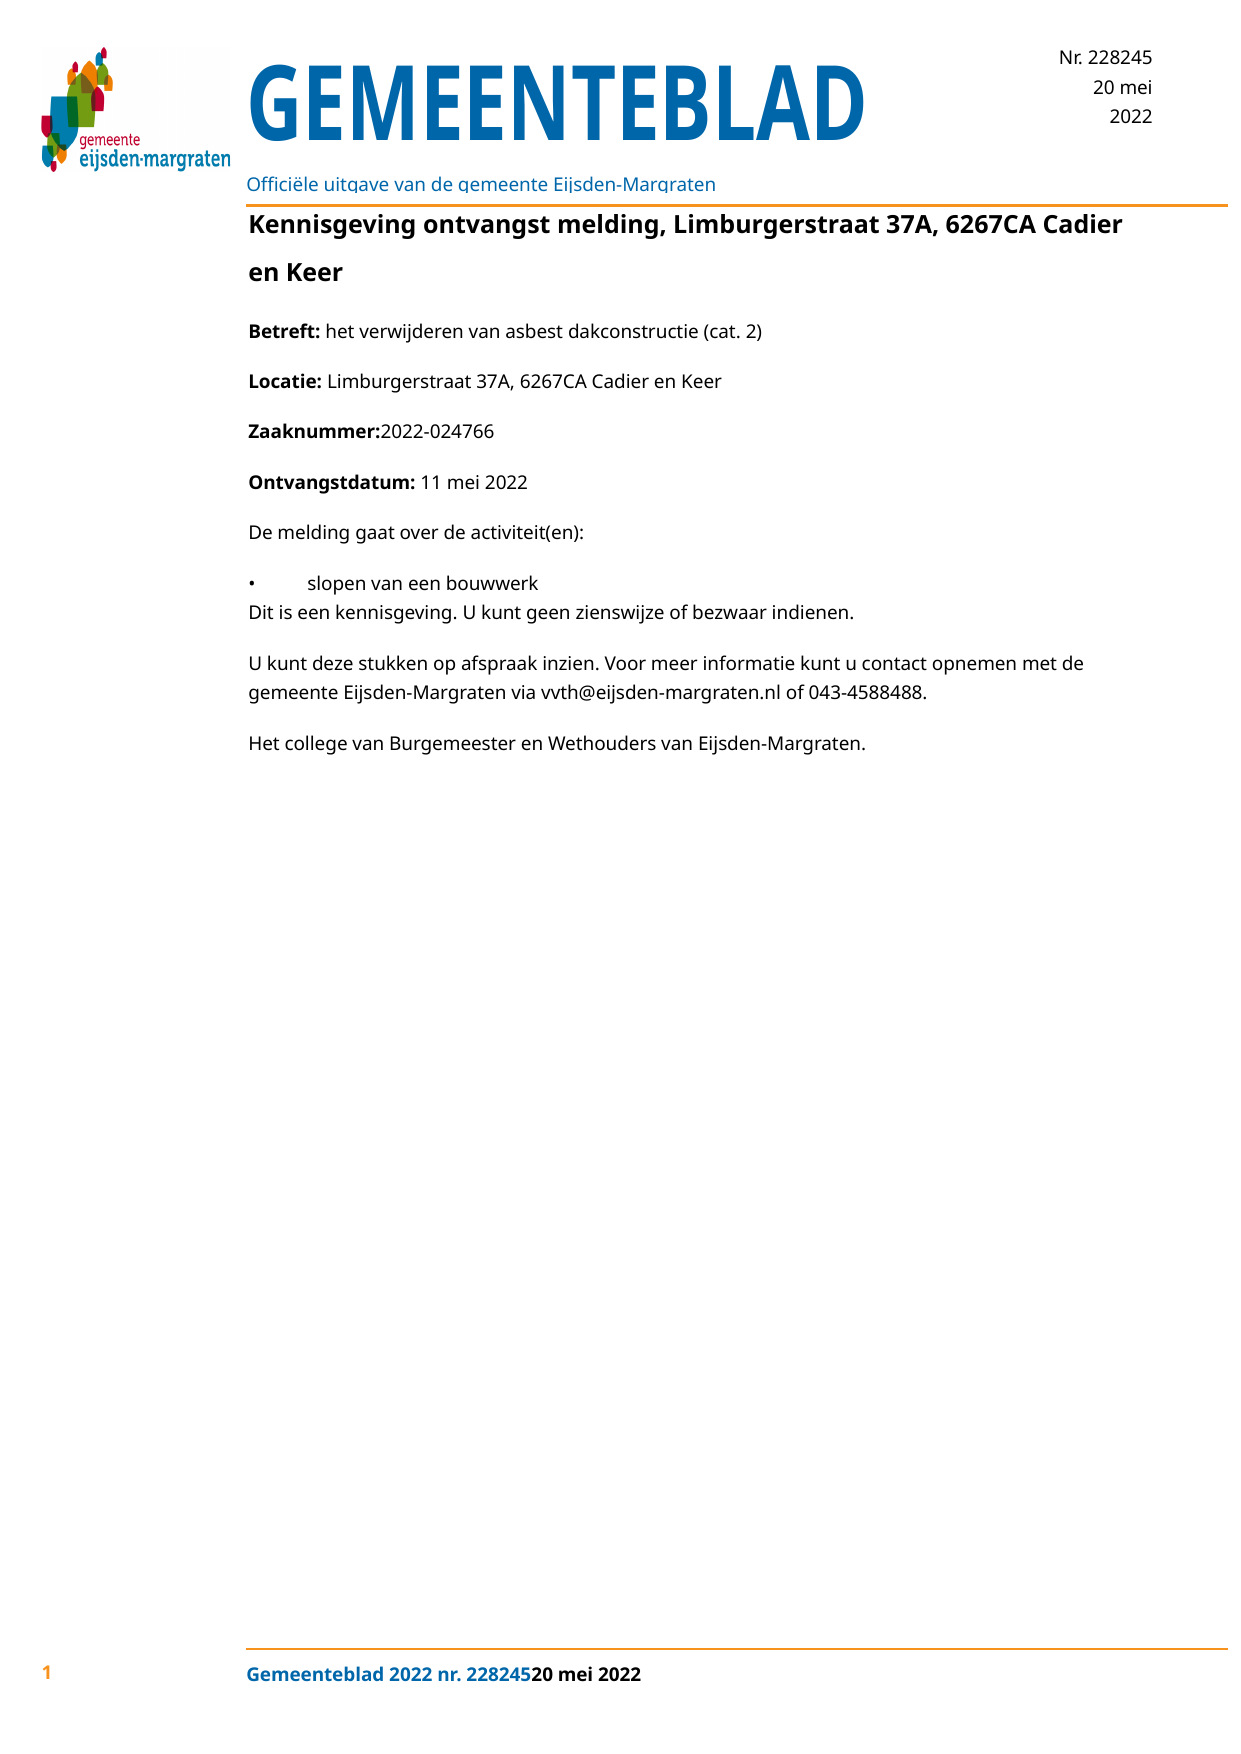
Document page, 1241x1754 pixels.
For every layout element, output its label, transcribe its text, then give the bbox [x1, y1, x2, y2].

text Locatie: Limburgerstraat 37A, 6267CA Cadier en Keer [248, 368, 1152, 394]
text Ontvangstdatum: 11 mei 2022 [248, 469, 1152, 495]
text Dit is een kennisgeving. U kunt geen zienswijze of bezwaar indienen. [248, 599, 1152, 625]
text Betreft: het verwijderen van asbest dakconstructie (cat. 2) [248, 318, 1152, 344]
text Kennisgeving ontvangst melding, Limburgerstraat 37A, 6267CA Cadier en Keer [248, 207, 1152, 288]
list slopen van een bouwwerk [248, 570, 1152, 596]
text De melding gaat over de activiteit(en): [248, 519, 1152, 545]
picture [41, 47, 231, 172]
text Het college van Burgemeester en Wethouders van Eijsden-Margraten. [248, 730, 1152, 756]
text Zaaknummer:2022-024766 [248, 419, 1152, 444]
text U kunt deze stukken op afspraak inzien. Voor meer informatie kunt u contact opnemen met de gemeente Eijsden-Margraten via vvth@eijsden-margraten.nl of 043-4588488. [248, 650, 1152, 705]
